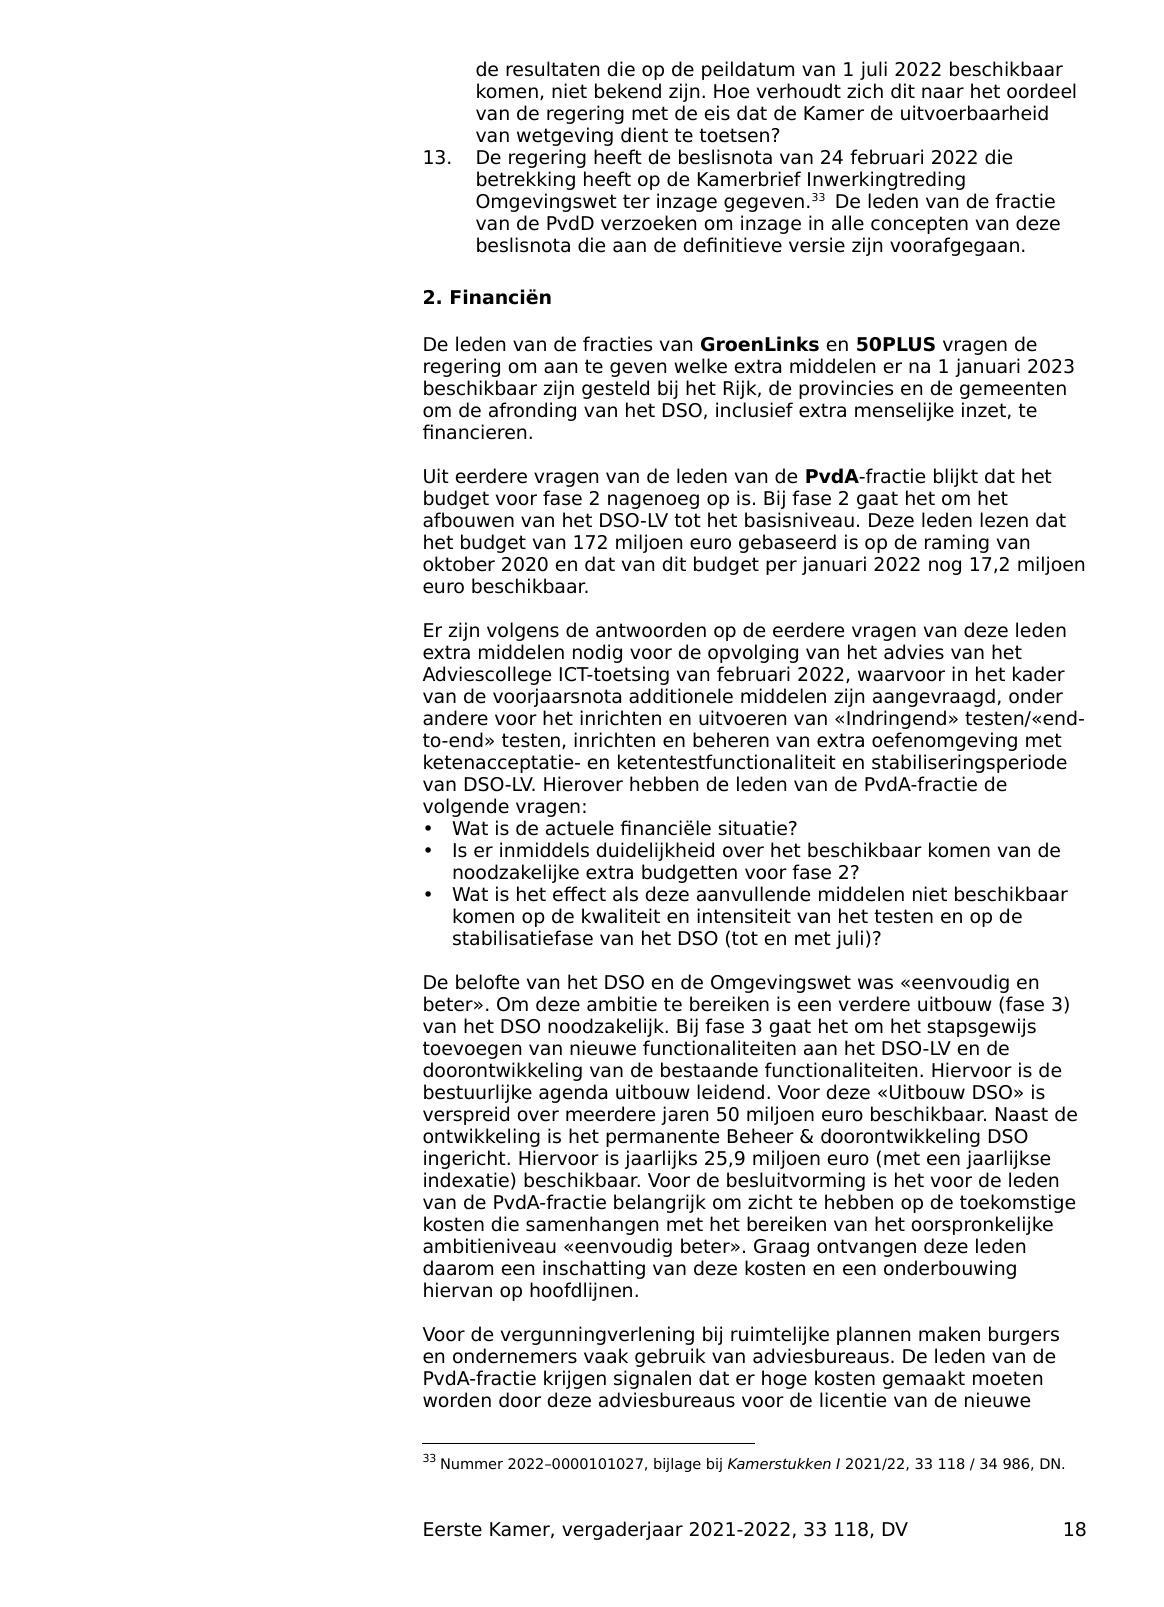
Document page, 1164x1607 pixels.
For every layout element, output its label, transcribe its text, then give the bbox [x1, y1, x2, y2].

text De belofte van het DSO en de Omgevingswet was «eenvoudig en beter». Om deze ambitie te bereiken is een verdere uitbouw (fase 3) van het DSO noodzakelijk. Bij fase 3 gaat het om het stapsgewijs toevoegen van nieuwe functionaliteiten aan het DSO-LV en de doorontwikkeling van de bestaande functionaliteiten. Hiervoor is de bestuurlijke agenda uitbouw leidend. Voor deze «Uitbouw DSO» is verspreid over meerdere jaren 50 miljoen euro beschikbaar. Naast de ontwikkeling is het permanente Beheer & doorontwikkeling DSO ingericht. Hiervoor is jaarlijks 25,9 miljoen euro (met een jaarlijkse indexatie) beschikbaar. Voor de besluitvorming is het voor de leden van de PvdA-fractie belangrijk om zicht te hebben op de toekomstige kosten die samenhangen met het bereiken van het oorspronkelijke ambitieniveau «eenvoudig beter». Graag ontvangen deze leden daarom een inschatting van deze kosten en een onderbouwing hiervan op hoofdlijnen. [422, 972, 1087, 1302]
text 13. De regering heeft de beslisnota van 24 februari 2022 die betrekking heeft op de Kamerbrief Inwerkingtreding Omgevingswet ter inzage gegeven. De leden van de fractie van de PvdD verzoeken om inzage in alle concepten van deze beslisnota die aan de definitieve versie zijn voorafgegaan. [422, 147, 1087, 257]
subtitle 2. Financiën [422, 287, 1087, 309]
text • Wat is de actuele financiële situatie? [422, 818, 1087, 840]
text Er zijn volgens de antwoorden op de eerdere vragen van deze leden extra middelen nodig voor de opvolging van het advies van het Adviescollege ICT-toetsing van februari 2022, waarvoor in het kader van de voorjaarsnota additionele middelen zijn aangevraagd, onder andere voor het inrichten en uitvoeren van «Indringend» testen/«end-to-end» testen, inrichten en beheren van extra oefenomgeving met ketenacceptatie- en ketentestfunctionaliteit en stabiliseringsperiode van DSO-LV. Hierover hebben de leden van de PvdA-fractie de volgende vragen: [422, 620, 1087, 818]
text Voor de vergunningverlening bij ruimtelijke plannen maken burgers en ondernemers vaak gebruik van adviesbureaus. De leden van de PvdA-fractie krijgen signalen dat er hoge kosten gemaakt moeten worden door deze adviesbureaus voor de licentie van de nieuwe [422, 1324, 1087, 1412]
text • Wat is het effect als deze aanvullende middelen niet beschikbaar komen op de kwaliteit en intensiteit van het testen en op de stabilisatiefase van het DSO (tot en met juli)? [422, 884, 1087, 950]
text • Is er inmiddels duidelijkheid over het beschikbaar komen van de noodzakelijke extra budgetten voor fase 2? [422, 840, 1087, 884]
text Uit eerdere vragen van de leden van de PvdA-fractie blijkt dat het budget voor fase 2 nagenoeg op is. Bij fase 2 gaat het om het afbouwen van het DSO-LV tot het basisniveau. Deze leden lezen dat het budget van 172 miljoen euro gebaseerd is op de raming van oktober 2020 en dat van dit budget per januari 2022 nog 17,2 miljoen euro beschikbaar. [422, 466, 1087, 598]
text Nummer 2022–0000101027, bijlage bij Kamerstukken I 2021/22, 33 118 / 34 986, DN. [422, 1452, 1087, 1474]
text De leden van de fracties van GroenLinks en 50PLUS vragen de regering om aan te geven welke extra middelen er na 1 januari 2023 beschikbaar zijn gesteld bij het Rijk, de provincies en de gemeenten om de afronding van het DSO, inclusief extra menselijke inzet, te financieren. [422, 334, 1087, 444]
text de resultaten die op de peildatum van 1 juli 2022 beschikbaar komen, niet bekend zijn. Hoe verhoudt zich dit naar het oordeel van de regering met de eis dat de Kamer de uitvoerbaarheid van wetgeving dient te toetsen? [422, 59, 1087, 147]
